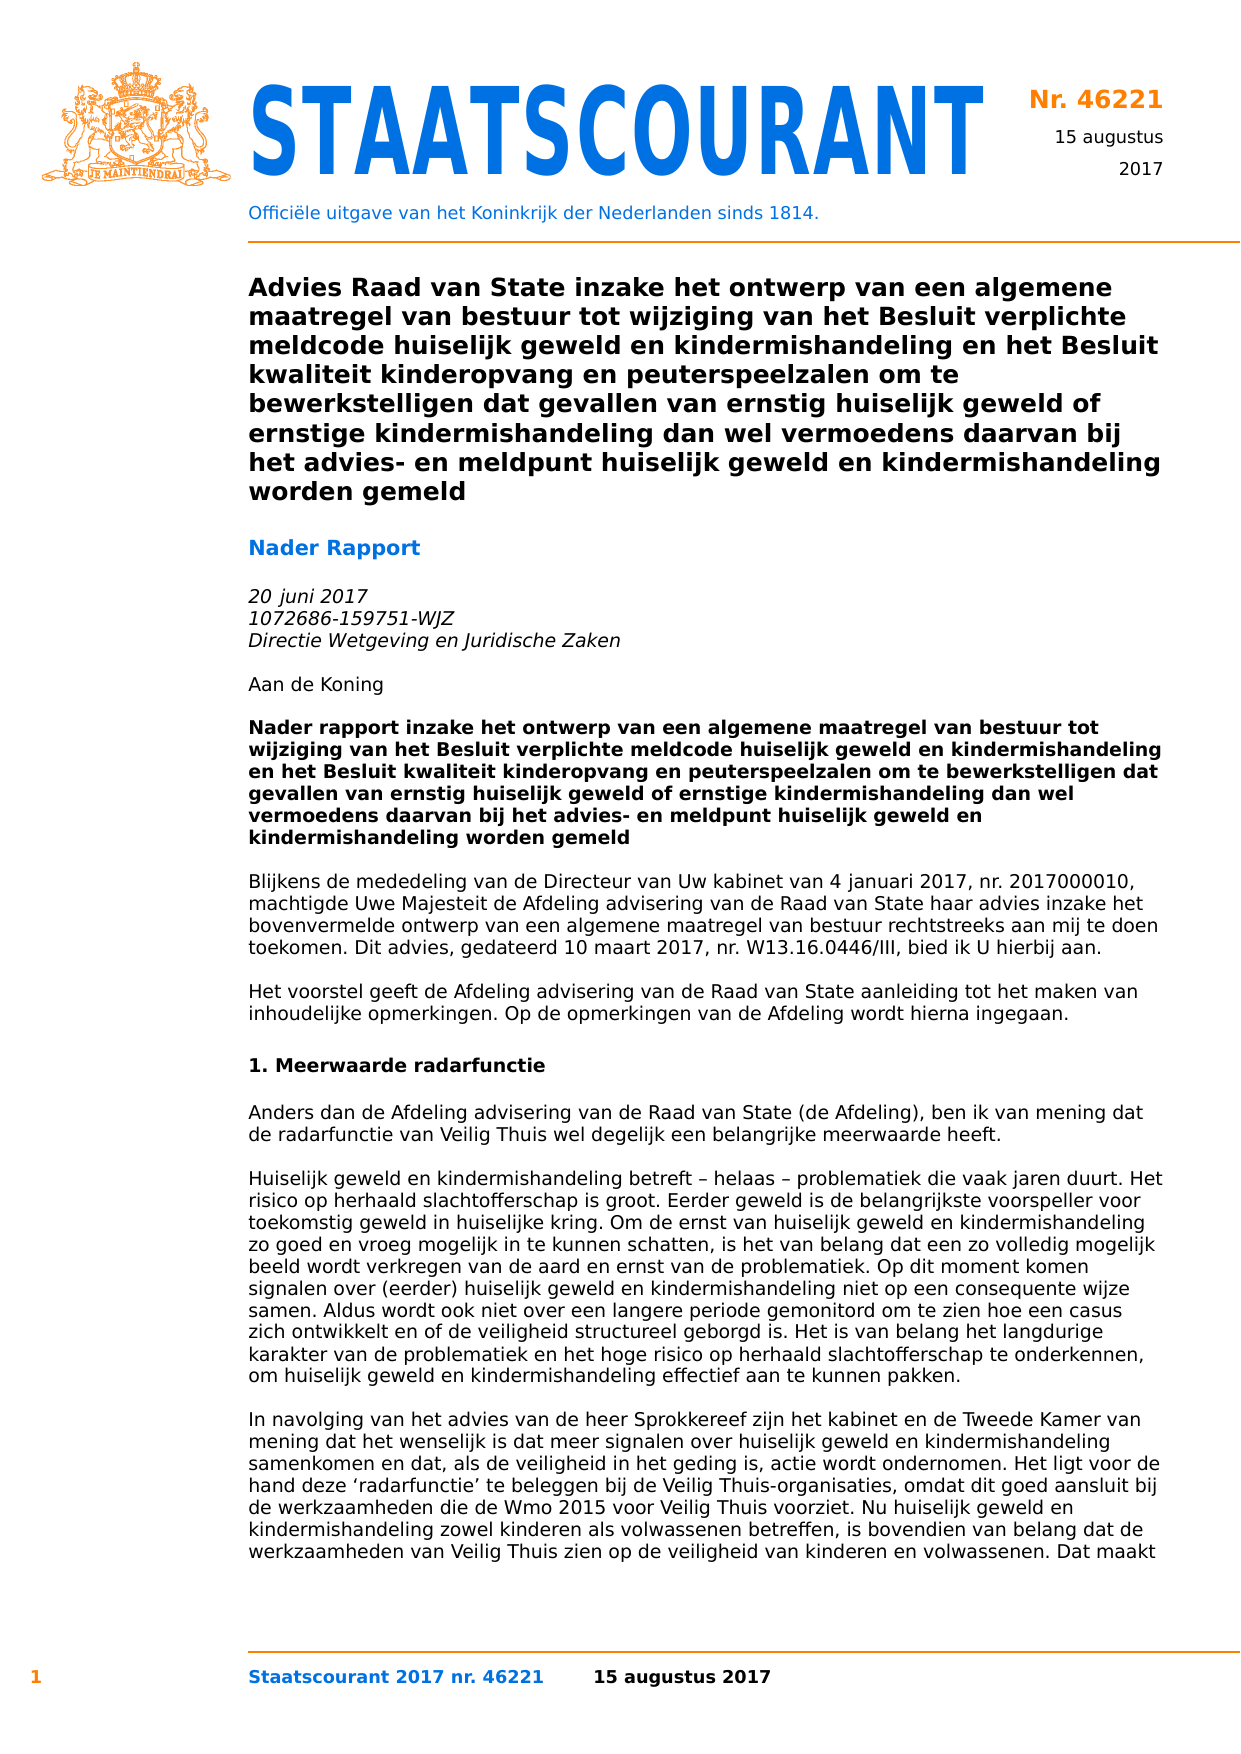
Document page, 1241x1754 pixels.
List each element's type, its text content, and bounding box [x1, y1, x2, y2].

table_header Nr. 46221 [998, 62, 1240, 121]
picture [41, 62, 231, 186]
text 20 juni 2017 [248, 586, 1163, 608]
text Blijkens de mededeling van de Directeur van Uw kabinet van 4 januari 2017, nr. 2017000010, machtigde Uwe Majesteit de Afdeling advisering van de Raad van State haar advies inzake het bovenvermelde ontwerp van een algemene maatregel van bestuur rechtstreeks aan mij te doen toekomen. Dit advies, gedateerd 10 maart 2017, nr. W13.16.0446/III, bied ik U hierbij aan. [248, 871, 1163, 959]
text Directie Wetgeving en Juridische Zaken [248, 629, 1163, 652]
table_header STAATSCOURANT [248, 62, 998, 203]
text Nader rapport inzake het ontwerp van een algemene maatregel van bestuur tot wijziging van het Besluit verplichte meldcode huiselijk geweld en kindermishandeling en het Besluit kwaliteit kinderopvang en peuterspeelzalen om te bewerkstelligen dat gevallen van ernstig huiselijk geweld of ernstige kindermishandeling dan wel vermoedens daarvan bij het advies- en meldpunt huiselijk geweld en kindermishandeling worden gemeld [248, 717, 1163, 849]
subtitle Nader Rapport [248, 536, 1163, 561]
table_cell 15 augustus [998, 121, 1240, 153]
text Aan de Koning [248, 673, 1163, 695]
table_cell 2017 [998, 153, 1240, 203]
text Anders dan de Afdeling advisering van de Raad van State (de Afdeling), ben ik van mening dat de radarfunctie van Veilig Thuis wel degelijk een belangrijke meerwaarde heeft. [248, 1102, 1163, 1146]
subtitle 1. Meerwaarde radarfunctie [248, 1055, 1163, 1077]
text In navolging van het advies van de heer Sprokkereef zijn het kabinet en de Tweede Kamer van mening dat het wenselijk is dat meer signalen over huiselijk geweld en kindermishandeling samenkomen en dat, als de veiligheid in het geding is, actie wordt ondernomen. Het ligt voor de hand deze ‘radarfunctie’ te beleggen bij de Veilig Thuis-organisaties, omdat dit goed aansluit bij de werkzaamheden die de Wmo 2015 voor Veilig Thuis voorziet. Nu huiselijk geweld en kindermishandeling zowel kinderen als volwassenen betreffen, is bovendien van belang dat de werkzaamheden van Veilig Thuis zien op de veiligheid van kinderen en volwassenen. Dat maakt [248, 1409, 1163, 1563]
table_header [25, 62, 248, 241]
text Huiselijk geweld en kindermishandeling betreft – helaas – problematiek die vaak jaren duurt. Het risico op herhaald slachtofferschap is groot. Eerder geweld is de belangrijkste voorspeller voor toekomstig geweld in huiselijke kring. Om de ernst van huiselijk geweld en kindermishandeling zo goed en vroeg mogelijk in te kunnen schatten, is het van belang dat een zo volledig mogelijk beeld wordt verkregen van de aard en ernst van de problematiek. Op dit moment komen signalen over (eerder) huiselijk geweld en kindermishandeling niet op een consequente wijze samen. Aldus wordt ook niet over een langere periode gemonitord om te zien hoe een casus zich ontwikkelt en of de veiligheid structureel geborgd is. Het is van belang het langdurige karakter van de problematiek en het hoge risico op herhaald slachtofferschap te onderkennen, om huiselijk geweld en kindermishandeling effectief aan te kunnen pakken. [248, 1168, 1163, 1387]
table_cell Officiële uitgave van het Koninkrijk der Nederlanden sinds 1814. [248, 203, 1240, 241]
subtitle Advies Raad van State inzake het ontwerp van een algemene maatregel van bestuur tot wijziging van het Besluit verplichte meldcode huiselijk geweld en kindermishandeling en het Besluit kwaliteit kinderopvang en peuterspeelzalen om te bewerkstelligen dat gevallen van ernstig huiselijk geweld of ernstige kindermishandeling dan wel vermoedens daarvan bij het advies- en meldpunt huiselijk geweld en kindermishandeling worden gemeld [248, 273, 1163, 506]
text 1072686-159751-WJZ [248, 608, 1163, 629]
text Het voorstel geeft de Afdeling advisering van de Raad van State aanleiding tot het maken van inhoudelijke opmerkingen. Op de opmerkingen van de Afdeling wordt hierna ingegaan. [248, 981, 1163, 1025]
